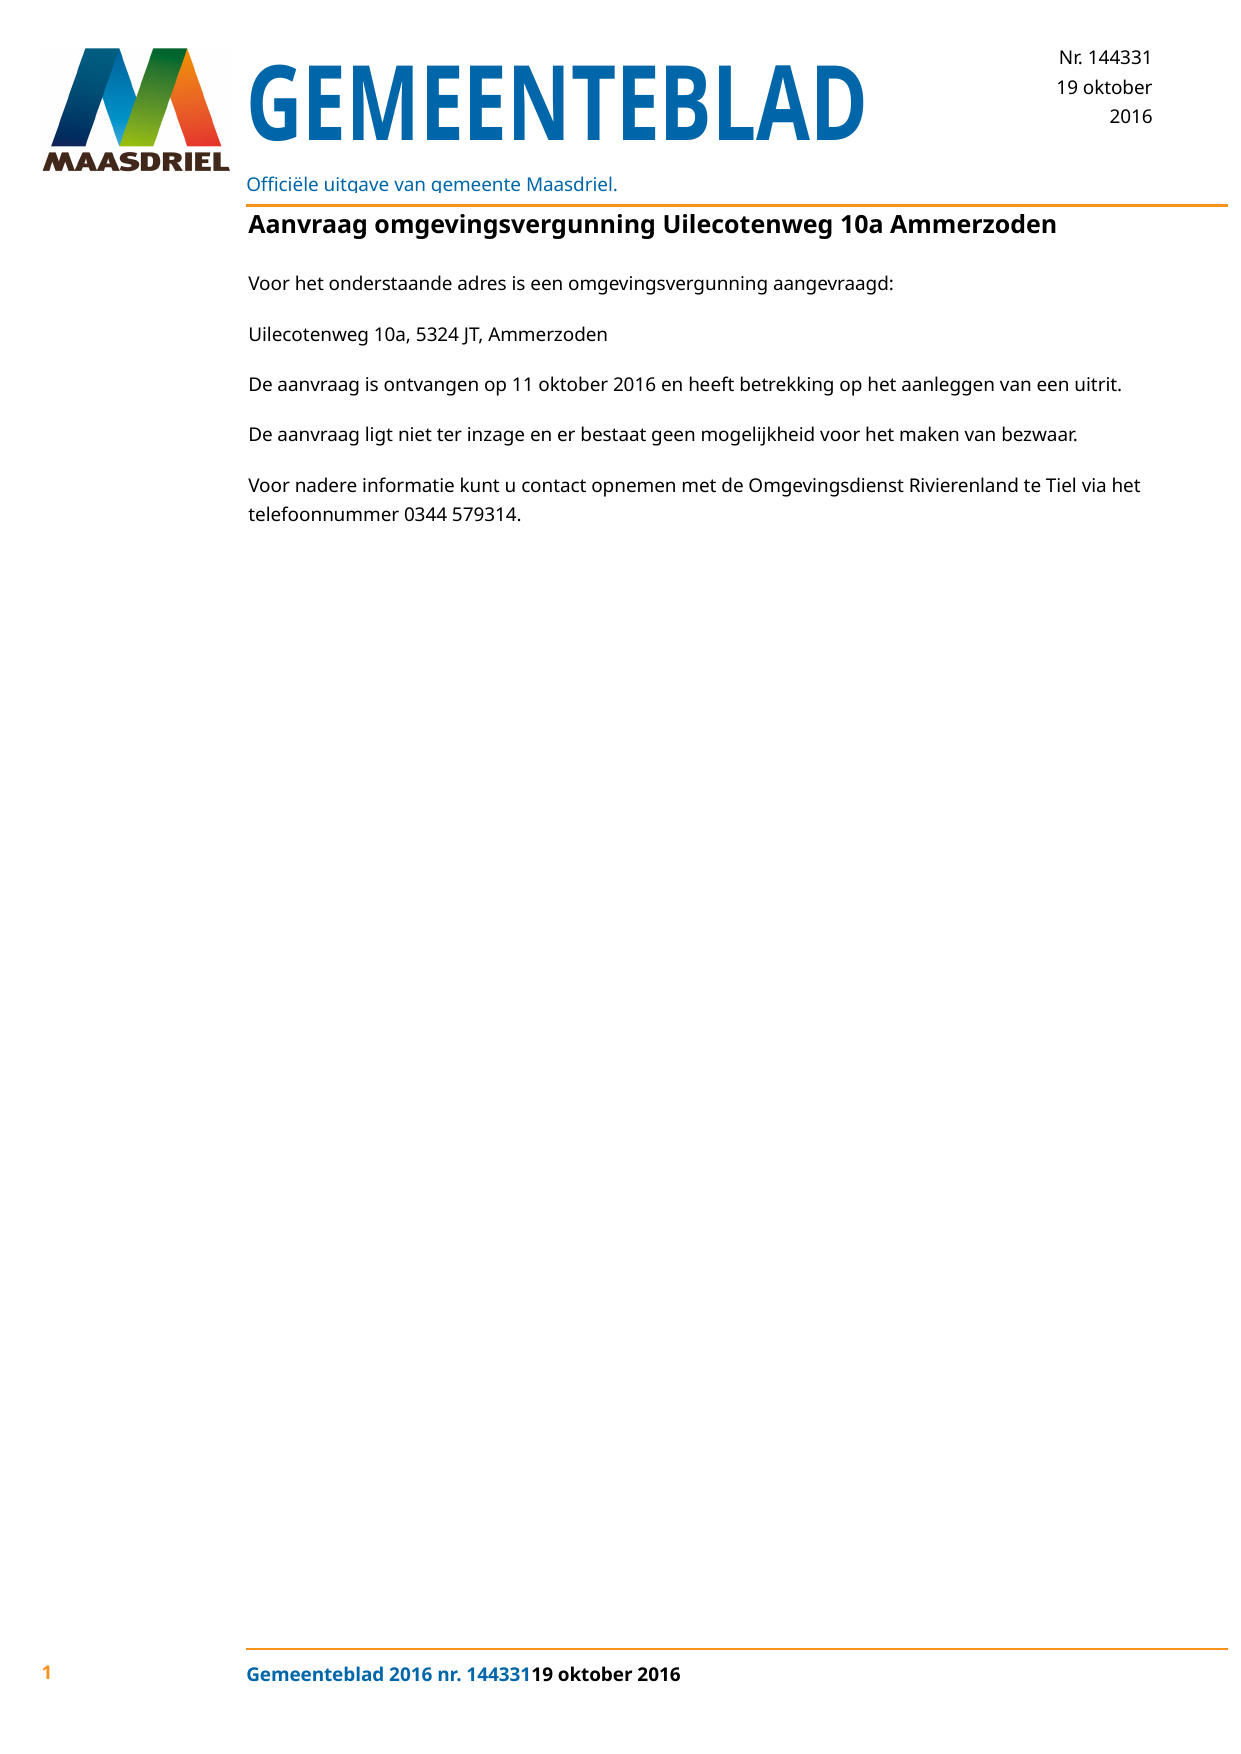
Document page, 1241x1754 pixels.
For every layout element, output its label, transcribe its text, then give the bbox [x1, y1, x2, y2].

text De aanvraag ligt niet ter inzage en er bestaat geen mogelijkheid voor het maken van bezwaar. [248, 422, 1152, 447]
text Voor nadere informatie kunt u contact opnemen met de Omgevingsdienst Rivierenland te Tiel via het telefoonnummer 0344 579314. [248, 472, 1152, 527]
picture [41, 47, 231, 172]
text Uilecotenweg 10a, 5324 JT, Ammerzoden [248, 321, 1152, 346]
text Voor het onderstaande adres is een omgevingsvergunning aangevraagd: [248, 270, 1152, 296]
text De aanvraag is ontvangen op 11 oktober 2016 en heeft betrekking op het aanleggen van een uitrit. [248, 371, 1152, 397]
text Aanvraag omgevingsvergunning Uilecotenweg 10a Ammerzoden [248, 207, 1152, 241]
